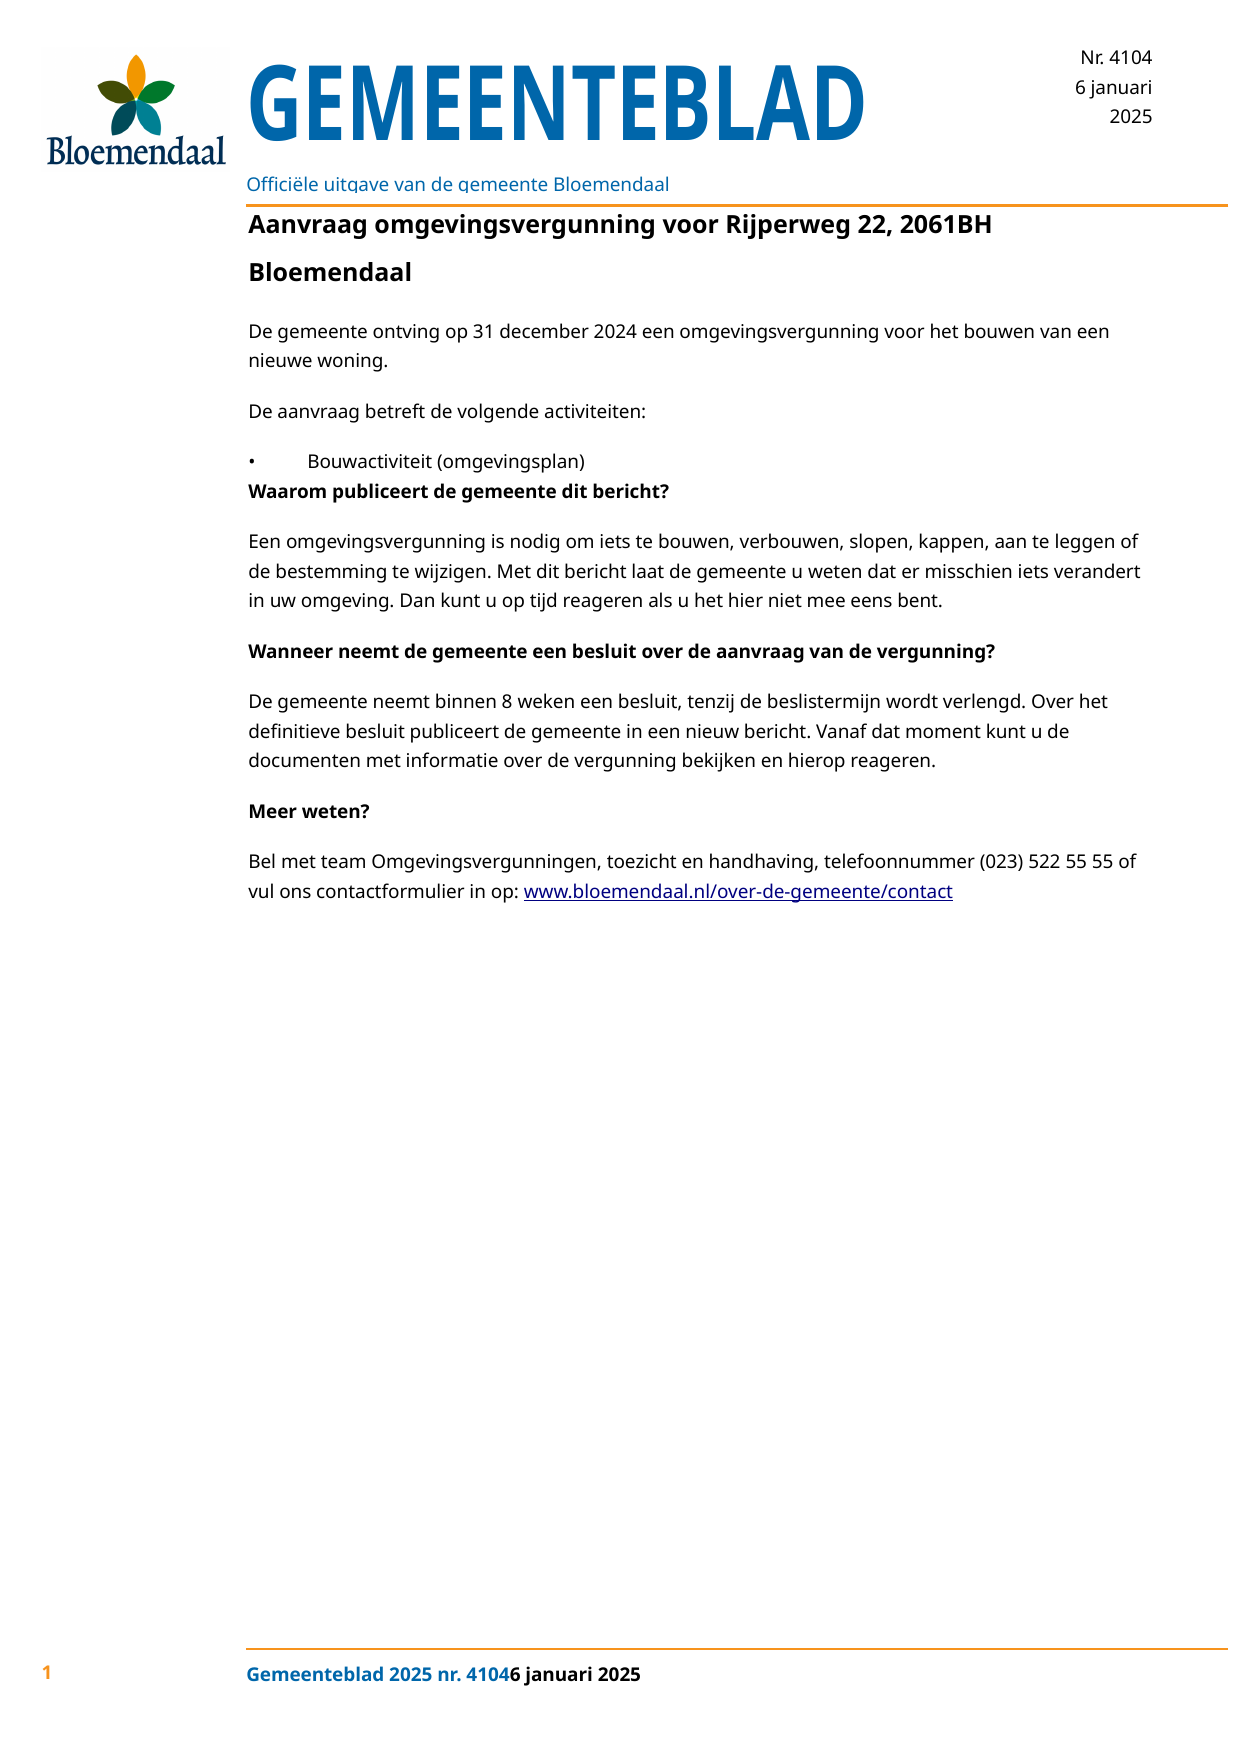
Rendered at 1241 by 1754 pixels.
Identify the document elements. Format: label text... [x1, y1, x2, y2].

text Aanvraag omgevingsvergunning voor Rijperweg 22, 2061BH Bloemendaal [248, 207, 1152, 288]
text Wanneer neemt de gemeente een besluit over de aanvraag van de vergunning? [248, 638, 1152, 664]
list Bouwactiviteit (omgevingsplan) [248, 448, 1152, 474]
text De gemeente ontving op 31 december 2024 een omgevingsvergunning voor het bouwen van een nieuwe woning. [248, 318, 1152, 373]
text Bel met team Omgevingsvergunningen, toezicht en handhaving, telefoonnummer (023) 522 55 55 of vul ons contactformulier in op: www.bloemendaal.nl/over-de-gemeente/contact [248, 848, 1152, 904]
text Meer weten? [248, 798, 1152, 824]
text De gemeente neemt binnen 8 weken een besluit, tenzij de beslistermijn wordt verlengd. Over het definitieve besluit publiceert de gemeente in een nieuw bericht. Vanaf dat moment kunt u de documenten met informatie over de vergunning bekijken en hierop reageren. [248, 688, 1152, 773]
picture [41, 47, 231, 172]
text Waarom publiceert de gemeente dit bericht? [248, 478, 1152, 504]
text Een omgevingsvergunning is nodig om iets te bouwen, verbouwen, slopen, kappen, aan te leggen of de bestemming te wijzigen. Met dit bericht laat de gemeente u weten dat er misschien iets verandert in uw omgeving. Dan kunt u op tijd reageren als u het hier niet mee eens bent. [248, 528, 1152, 613]
text De aanvraag betreft de volgende activiteiten: [248, 398, 1152, 424]
